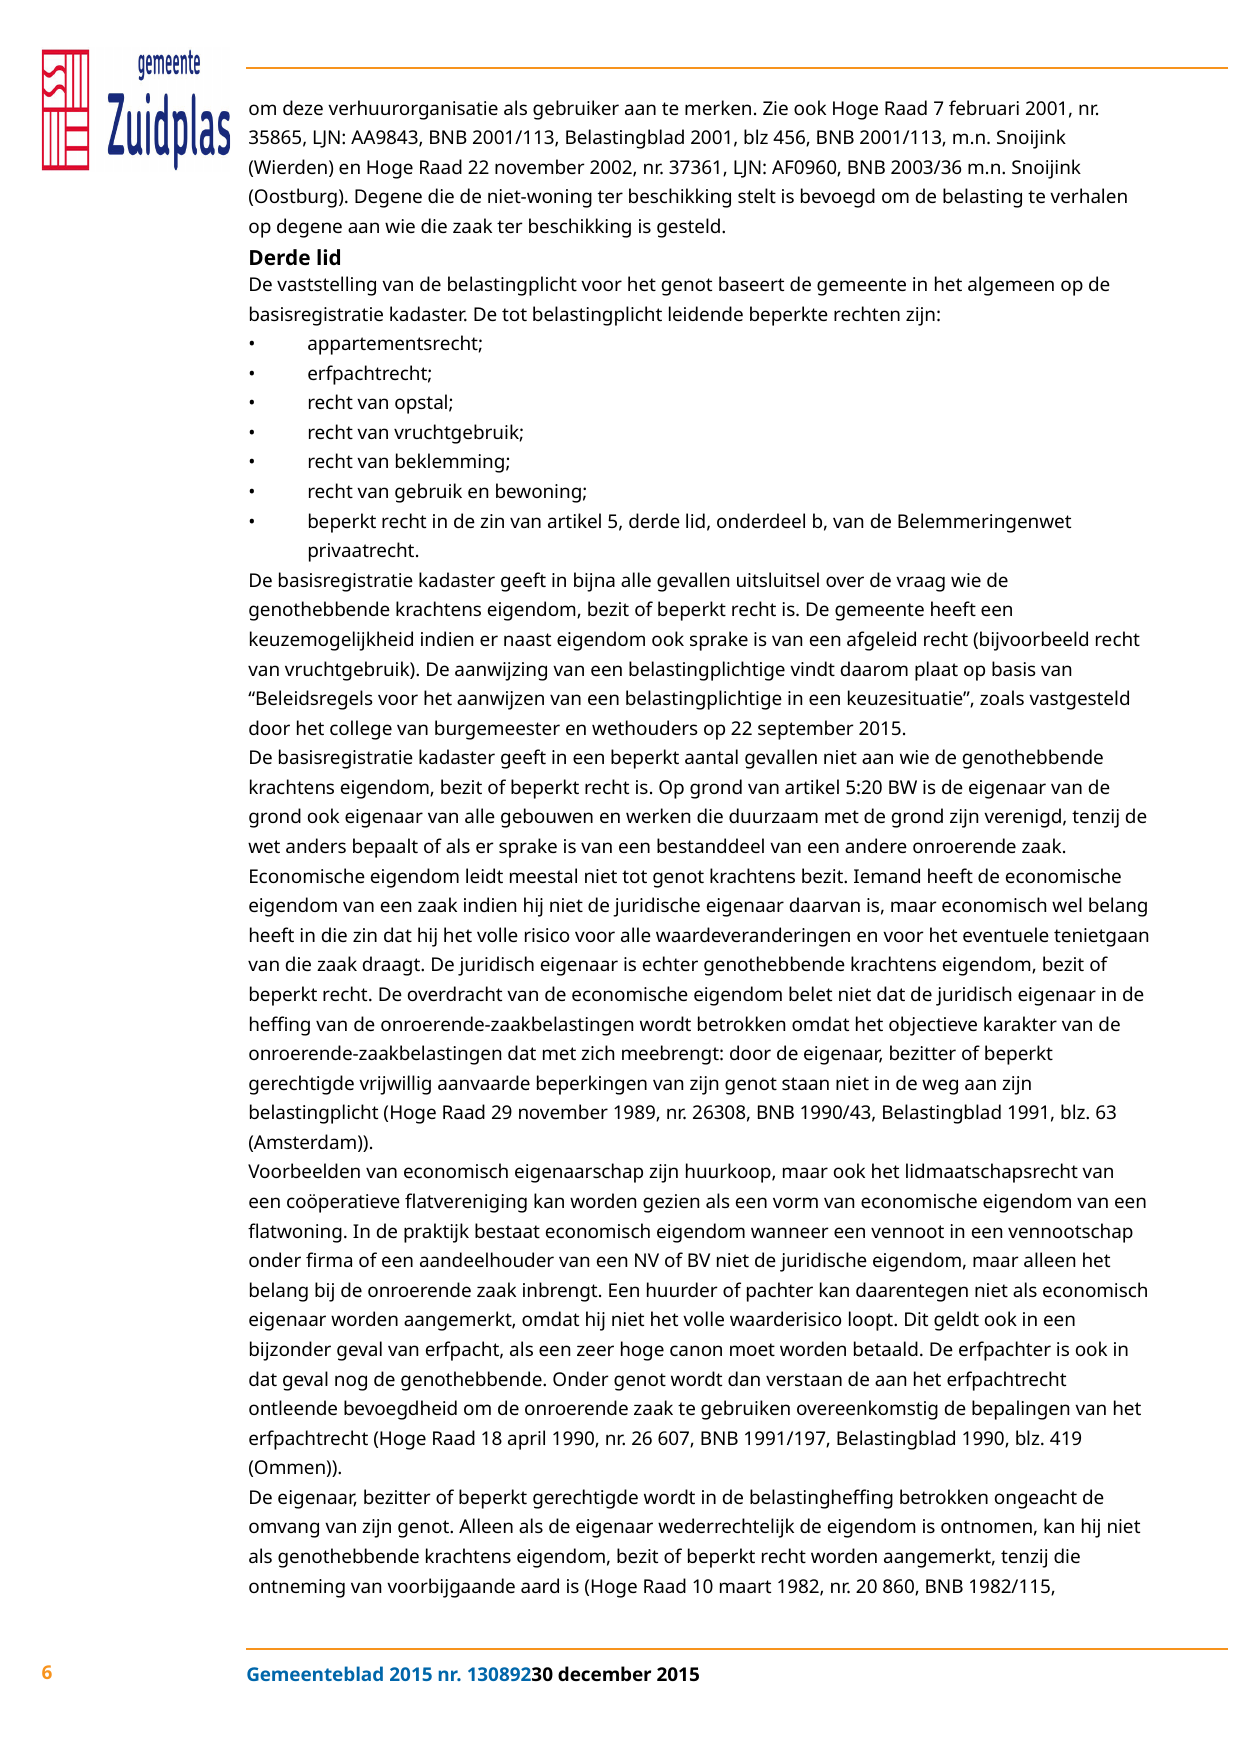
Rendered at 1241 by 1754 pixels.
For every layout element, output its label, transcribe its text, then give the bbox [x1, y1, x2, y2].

list erfpachtrecht; [248, 360, 1152, 386]
picture [41, 47, 231, 172]
text om deze verhuurorganisatie als gebruiker aan te merken. Zie ook Hoge Raad 7 februari 2001, nr. 35865, LJN: AA9843, BNB 2001/113, Belastingblad 2001, blz 456, BNB 2001/113, m.n. Snoijink (Wierden) en Hoge Raad 22 november 2002, nr. 37361, LJN: AF0960, BNB 2003/36 m.n. Snoijink (Oostburg). Degene die de niet-woning ter beschikking stelt is bevoegd om de belasting te verhalen op degene aan wie die zaak ter beschikking is gesteld. [248, 95, 1152, 239]
list recht van gebruik en bewoning; [248, 478, 1152, 504]
text De basisregistratie kadaster geeft in een beperkt aantal gevallen niet aan wie de genothebbende krachtens eigendom, bezit of beperkt recht is. Op grond van artikel 5:20 BW is de eigenaar van de grond ook eigenaar van alle gebouwen en werken die duurzaam met de grond zijn verenigd, tenzij de wet anders bepaalt of als er sprake is van een bestanddeel van een andere onroerende zaak. [248, 744, 1152, 859]
text heeft in die zin dat hij het volle risico voor alle waardeveranderingen en voor het eventuele tenietgaan van die zaak draagt. De juridisch eigenaar is echter genothebbende krachtens eigendom, bezit of beperkt recht. De overdracht van de economische eigendom belet niet dat de juridisch eigenaar in de heffing van de onroerende-zaakbelastingen wordt betrokken omdat het objectieve karakter van de onroerende-zaakbelastingen dat met zich meebrengt: door de eigenaar, bezitter of beperkt gerechtigde vrijwillig aanvaarde beperkingen van zijn genot staan niet in de weg aan zijn belastingplicht (Hoge Raad 29 november 1989, nr. 26308, BNB 1990/43, Belastingblad 1991, blz. 63 (Amsterdam)). [248, 922, 1152, 1155]
text Economische eigendom leidt meestal niet tot genot krachtens bezit. Iemand heeft de economische eigendom van een zaak indien hij niet de juridische eigenaar daarvan is, maar economisch wel belang [248, 863, 1152, 918]
text De eigenaar, bezitter of beperkt gerechtigde wordt in de belastingheffing betrokken ongeacht de omvang van zijn genot. Alleen als de eigenaar wederrechtelijk de eigendom is ontnomen, kan hij niet als genothebbende krachtens eigendom, bezit of beperkt recht worden aangemerkt, tenzij die ontneming van voorbijgaande aard is (Hoge Raad 10 maart 1982, nr. 20 860, BNB 1982/115, [248, 1484, 1152, 1598]
text Voorbeelden van economisch eigenaarschap zijn huurkoop, maar ook het lidmaatschapsrecht van een coöperatieve flatvereniging kan worden gezien als een vorm van economische eigendom van een flatwoning. In de praktijk bestaat economisch eigendom wanneer een vennoot in een vennootschap onder firma of een aandeelhouder van een NV of BV niet de juridische eigendom, maar alleen het belang bij de onroerende zaak inbrengt. Een huurder of pachter kan daarentegen niet als economisch eigenaar worden aangemerkt, omdat hij niet het volle waarderisico loopt. Dit geldt ook in een bijzonder geval van erfpacht, als een zeer hoge canon moet worden betaald. De erfpachter is ook in dat geval nog de genothebbende. Onder genot wordt dan verstaan de aan het erfpachtrecht ontleende bevoegdheid om de onroerende zaak te gebruiken overeenkomstig de bepalingen van het erfpachtrecht (Hoge Raad 18 april 1990, nr. 26 607, BNB 1991/197, Belastingblad 1990, blz. 419 (Ommen)). [248, 1159, 1152, 1480]
list appartementsrecht; [248, 330, 1152, 356]
list recht van beklemming; [248, 449, 1152, 474]
list beperkt recht in de zin van artikel 5, derde lid, onderdeel b, van de Belemmeringenwet privaatrecht. [248, 508, 1152, 563]
text De basisregistratie kadaster geeft in bijna alle gevallen uitsluitsel over de vraag wie de genothebbende krachtens eigendom, bezit of beperkt recht is. De gemeente heeft een keuzemogelijkheid indien er naast eigendom ook sprake is van een afgeleid recht (bijvoorbeeld recht van vruchtgebruik). De aanwijzing van een belastingplichtige vindt daarom plaat op basis van “Beleidsregels voor het aanwijzen van een belastingplichtige in een keuzesituatie”, zoals vastgesteld door het college van burgemeester en wethouders op 22 september 2015. [248, 567, 1152, 741]
list recht van opstal; [248, 389, 1152, 415]
text Derde lid [248, 243, 1152, 271]
list recht van vruchtgebruik; [248, 419, 1152, 445]
text De vaststelling van de belastingplicht voor het genot baseert de gemeente in het algemeen op de basisregistratie kadaster. De tot belastingplicht leidende beperkte rechten zijn: [248, 271, 1152, 326]
